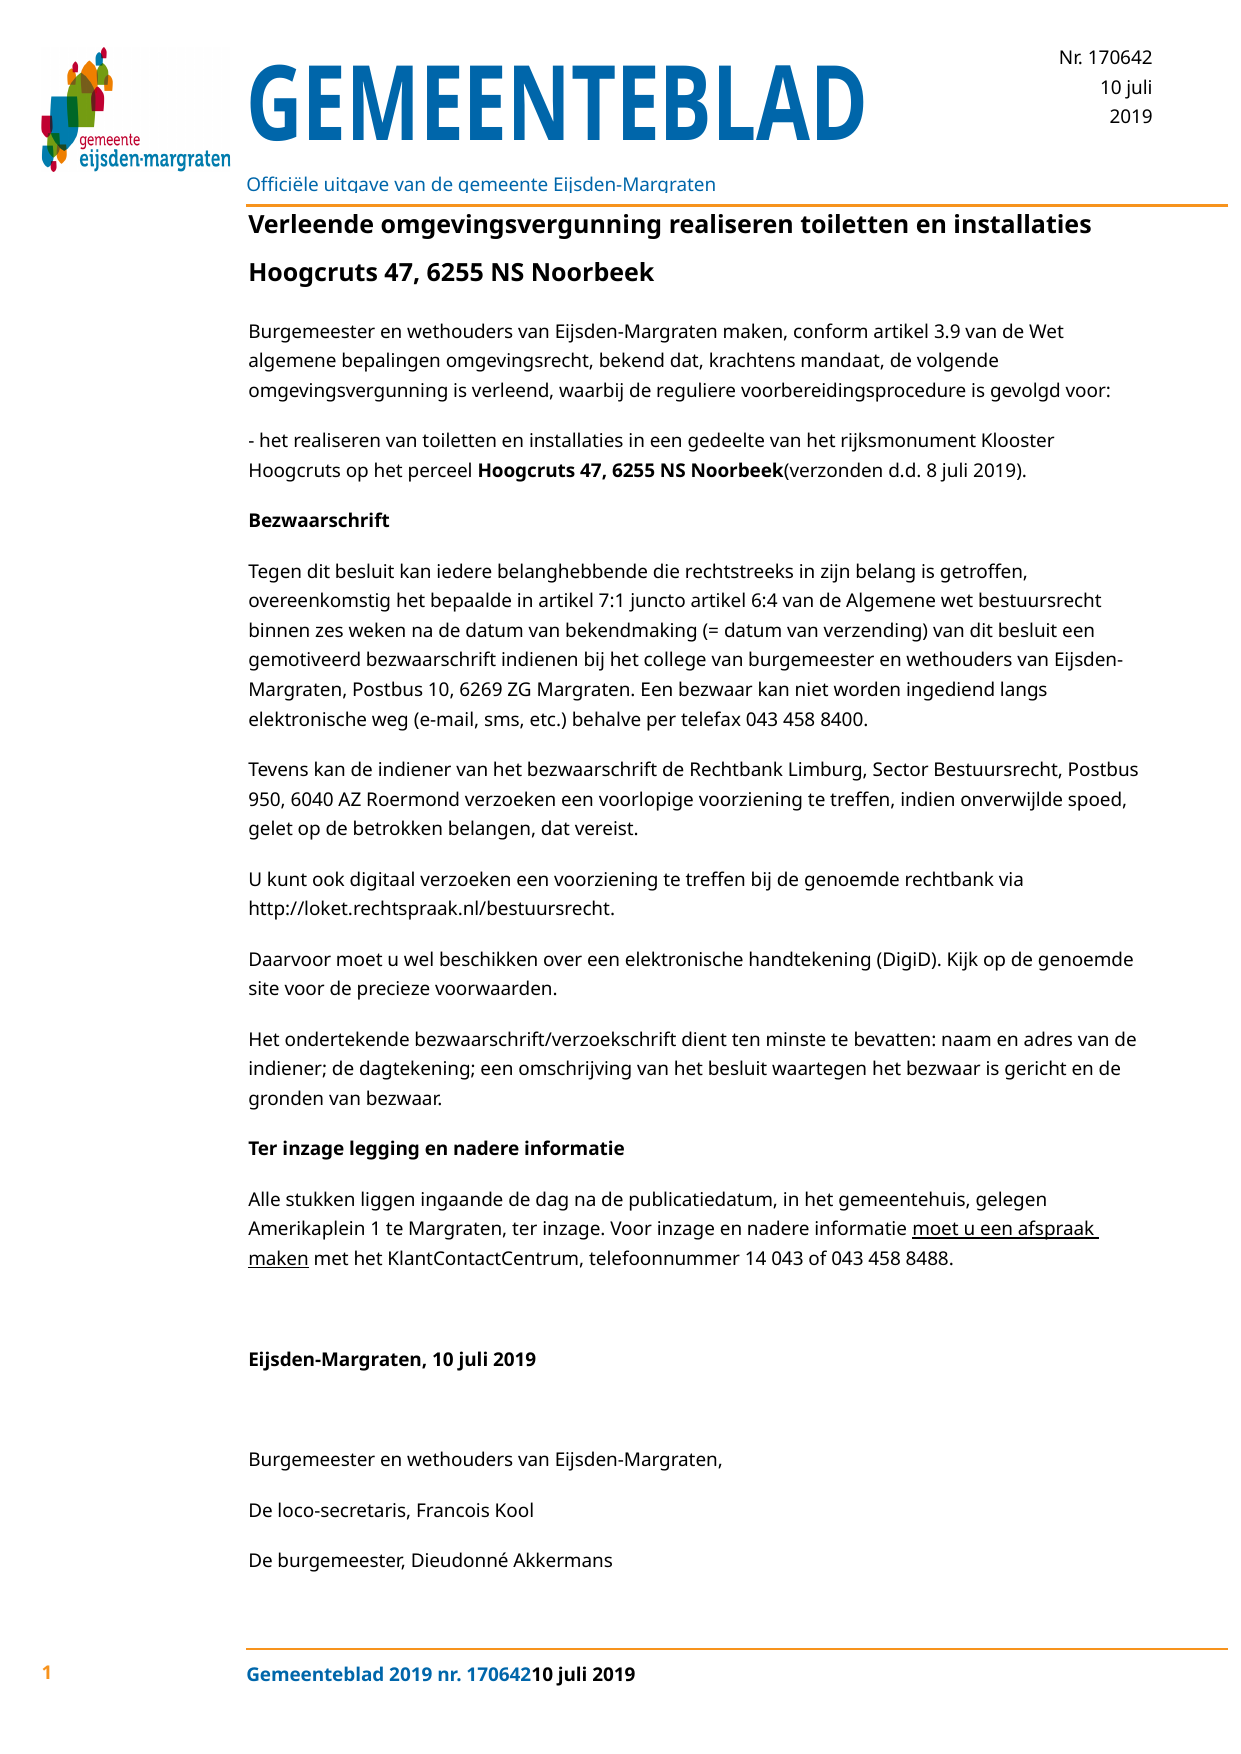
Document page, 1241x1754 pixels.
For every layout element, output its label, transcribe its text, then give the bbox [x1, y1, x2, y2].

text Het ondertekende bezwaarschrift/verzoekschrift dient ten minste te bevatten: naam en adres van de indiener; de dagtekening; een omschrijving van het besluit waartegen het bezwaar is gericht en de gronden van bezwaar. [248, 1026, 1152, 1111]
text De burgemeester, Dieudonné Akkermans [248, 1547, 1152, 1573]
picture [41, 47, 231, 172]
text U kunt ook digitaal verzoeken een voorziening te treffen bij de genoemde rechtbank via http://loket.rechtspraak.nl/bestuursrecht. [248, 866, 1152, 921]
text Burgemeester en wethouders van Eijsden-Margraten maken, conform artikel 3.9 van de Wet algemene bepalingen omgevingsrecht, bekend dat, krachtens mandaat, de volgende omgevingsvergunning is verleend, waarbij de reguliere voorbereidingsprocedure is gevolgd voor: [248, 318, 1152, 403]
text De loco-secretaris, Francois Kool [248, 1497, 1152, 1523]
text Ter inzage legging en nadere informatie [248, 1135, 1152, 1161]
text Bezwaarschrift [248, 507, 1152, 533]
text Tegen dit besluit kan iedere belanghebbende die rechtstreeks in zijn belang is getroffen, overeenkomstig het bepaalde in artikel 7:1 juncto artikel 6:4 van de Algemene wet bestuursrecht binnen zes weken na de datum van bekendmaking (= datum van verzending) van dit besluit een gemotiveerd bezwaarschrift indienen bij het college van burgemeester en wethouders van Eijsden-Margraten, Postbus 10, 6269 ZG Margraten. Een bezwaar kan niet worden ingediend langs elektronische weg (e-mail, sms, etc.) behalve per telefax 043 458 8400. [248, 558, 1152, 732]
text Verleende omgevingsvergunning realiseren toiletten en installaties Hoogcruts 47, 6255 NS Noorbeek [248, 207, 1152, 288]
text Daarvoor moet u wel beschikken over een elektronische handtekening (DigiD). Kijk op de genoemde site voor de precieze voorwaarden. [248, 946, 1152, 1001]
text Eijsden-Margraten, 10 juli 2019 [248, 1346, 1152, 1372]
text Tevens kan de indiener van het bezwaarschrift de Rechtbank Limburg, Sector Bestuursrecht, Postbus 950, 6040 AZ Roermond verzoeken een voorlopige voorziening te treffen, indien onverwijlde spoed, gelet op de betrokken belangen, dat vereist. [248, 756, 1152, 841]
text Burgemeester en wethouders van Eijsden-Margraten, [248, 1447, 1152, 1472]
text Alle stukken liggen ingaande de dag na de publicatiedatum, in het gemeentehuis, gelegen Amerikaplein 1 te Margraten, ter inzage. Voor inzage en nadere informatie moet u een afspraak maken met het KlantContactCentrum, telefoonnummer 14 043 of 043 458 8488. [248, 1186, 1152, 1271]
text - het realiseren van toiletten en installaties in een gedeelte van het rijksmonument Klooster Hoogcruts op het perceel Hoogcruts 47, 6255 NS Noorbeek(verzonden d.d. 8 juli 2019). [248, 427, 1152, 483]
